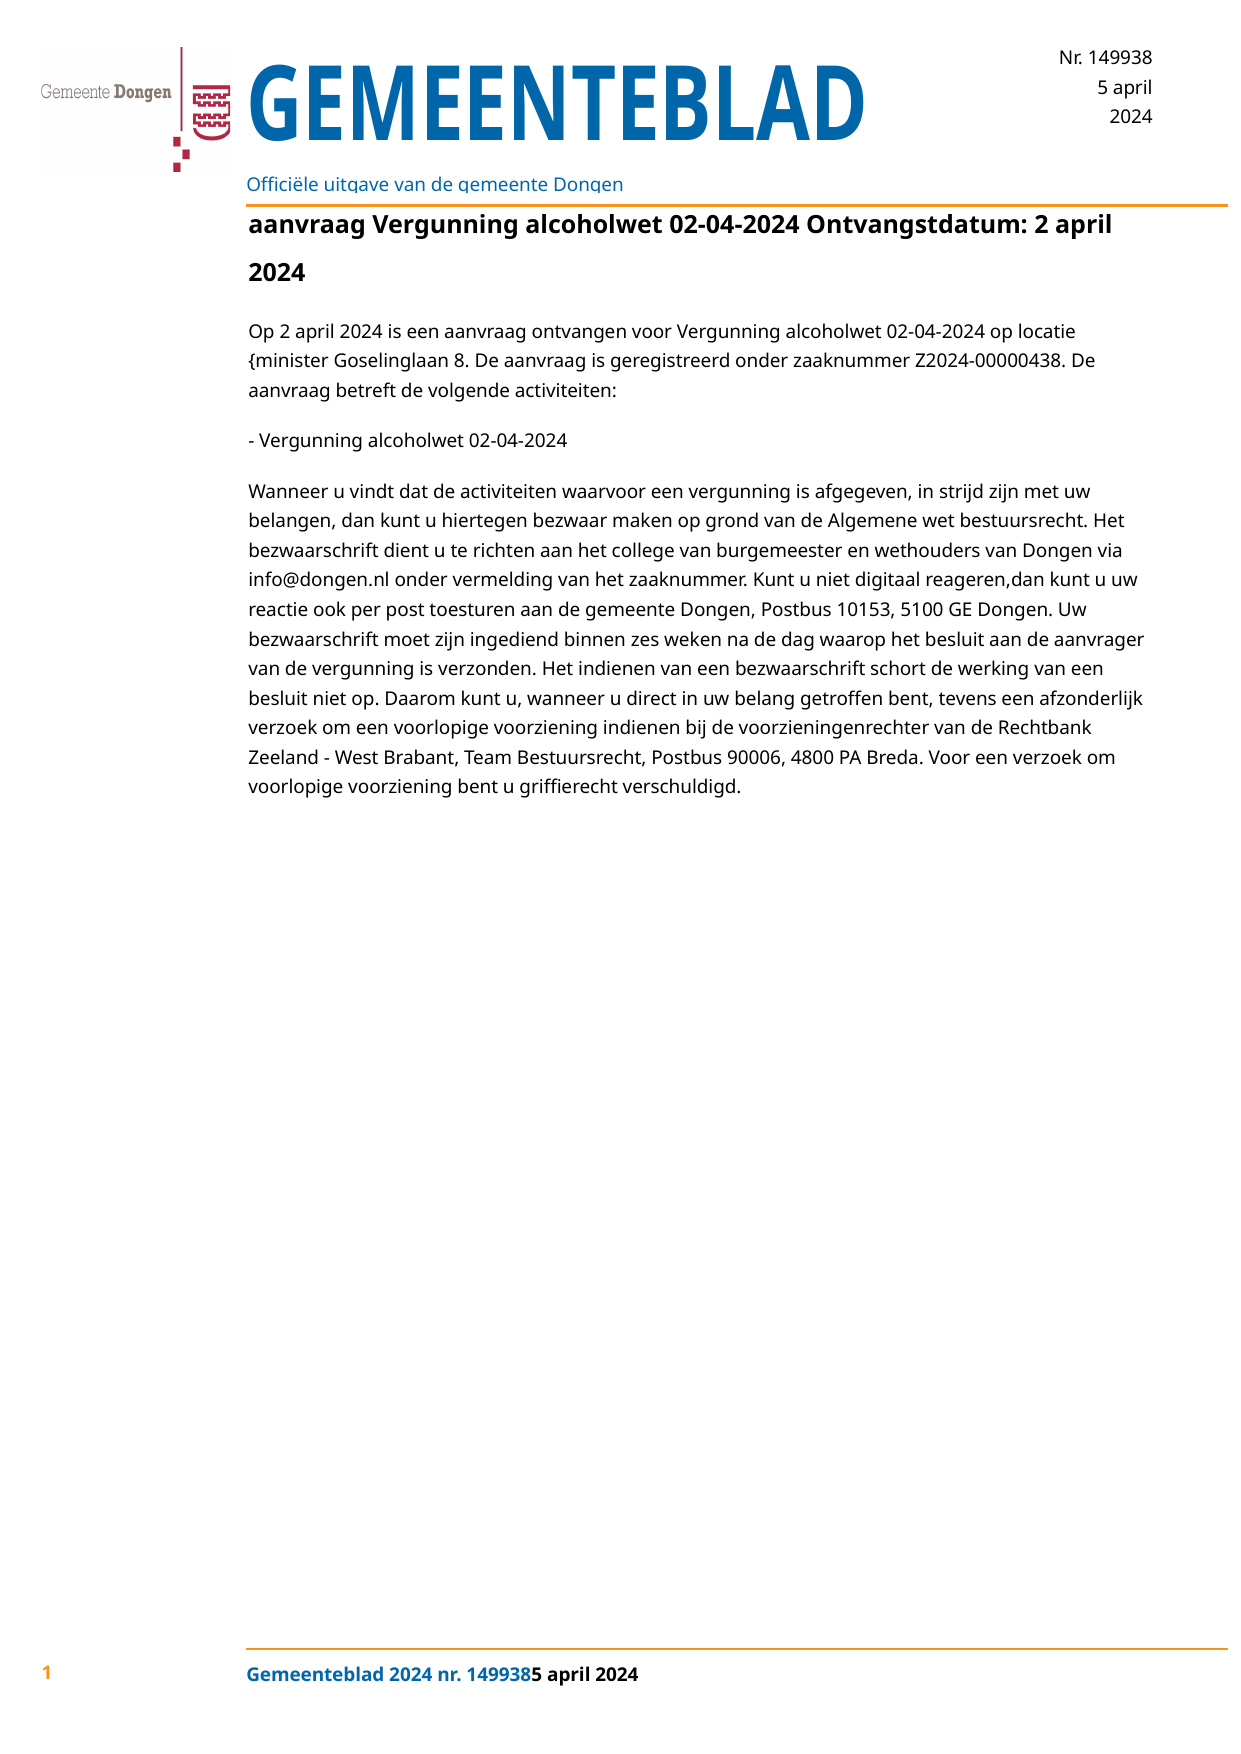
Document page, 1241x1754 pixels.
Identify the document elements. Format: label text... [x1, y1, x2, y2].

text aanvraag Vergunning alcoholwet 02-04-2024 Ontvangstdatum: 2 april 2024 [248, 207, 1152, 288]
text Wanneer u vindt dat de activiteiten waarvoor een vergunning is afgegeven, in strijd zijn met uw belangen, dan kunt u hiertegen bezwaar maken op grond van de Algemene wet bestuursrecht. Het bezwaarschrift dient u te richten aan het college van burgemeester en wethouders van Dongen via info@dongen.nl onder vermelding van het zaaknummer. Kunt u niet digitaal reageren,dan kunt u uw reactie ook per post toesturen aan de gemeente Dongen, Postbus 10153, 5100 GE Dongen. Uw bezwaarschrift moet zijn ingediend binnen zes weken na de dag waarop het besluit aan de aanvrager van de vergunning is verzonden. Het indienen van een bezwaarschrift schort de werking van een besluit niet op. Daarom kunt u, wanneer u direct in uw belang getroffen bent, tevens een afzonderlijk verzoek om een voorlopige voorziening indienen bij de voorzieningenrechter van de Rechtbank Zeeland - West Brabant, Team Bestuursrecht, Postbus 90006, 4800 PA Breda. Voor een verzoek om voorlopige voorziening bent u griffierecht verschuldigd. [248, 478, 1152, 799]
text Op 2 april 2024 is een aanvraag ontvangen voor Vergunning alcoholwet 02-04-2024 op locatie {minister Goselinglaan 8. De aanvraag is geregistreerd onder zaaknummer Z2024-00000438. De aanvraag betreft de volgende activiteiten: [248, 318, 1152, 403]
picture [41, 47, 231, 172]
text - Vergunning alcoholwet 02-04-2024 [248, 427, 1152, 453]
